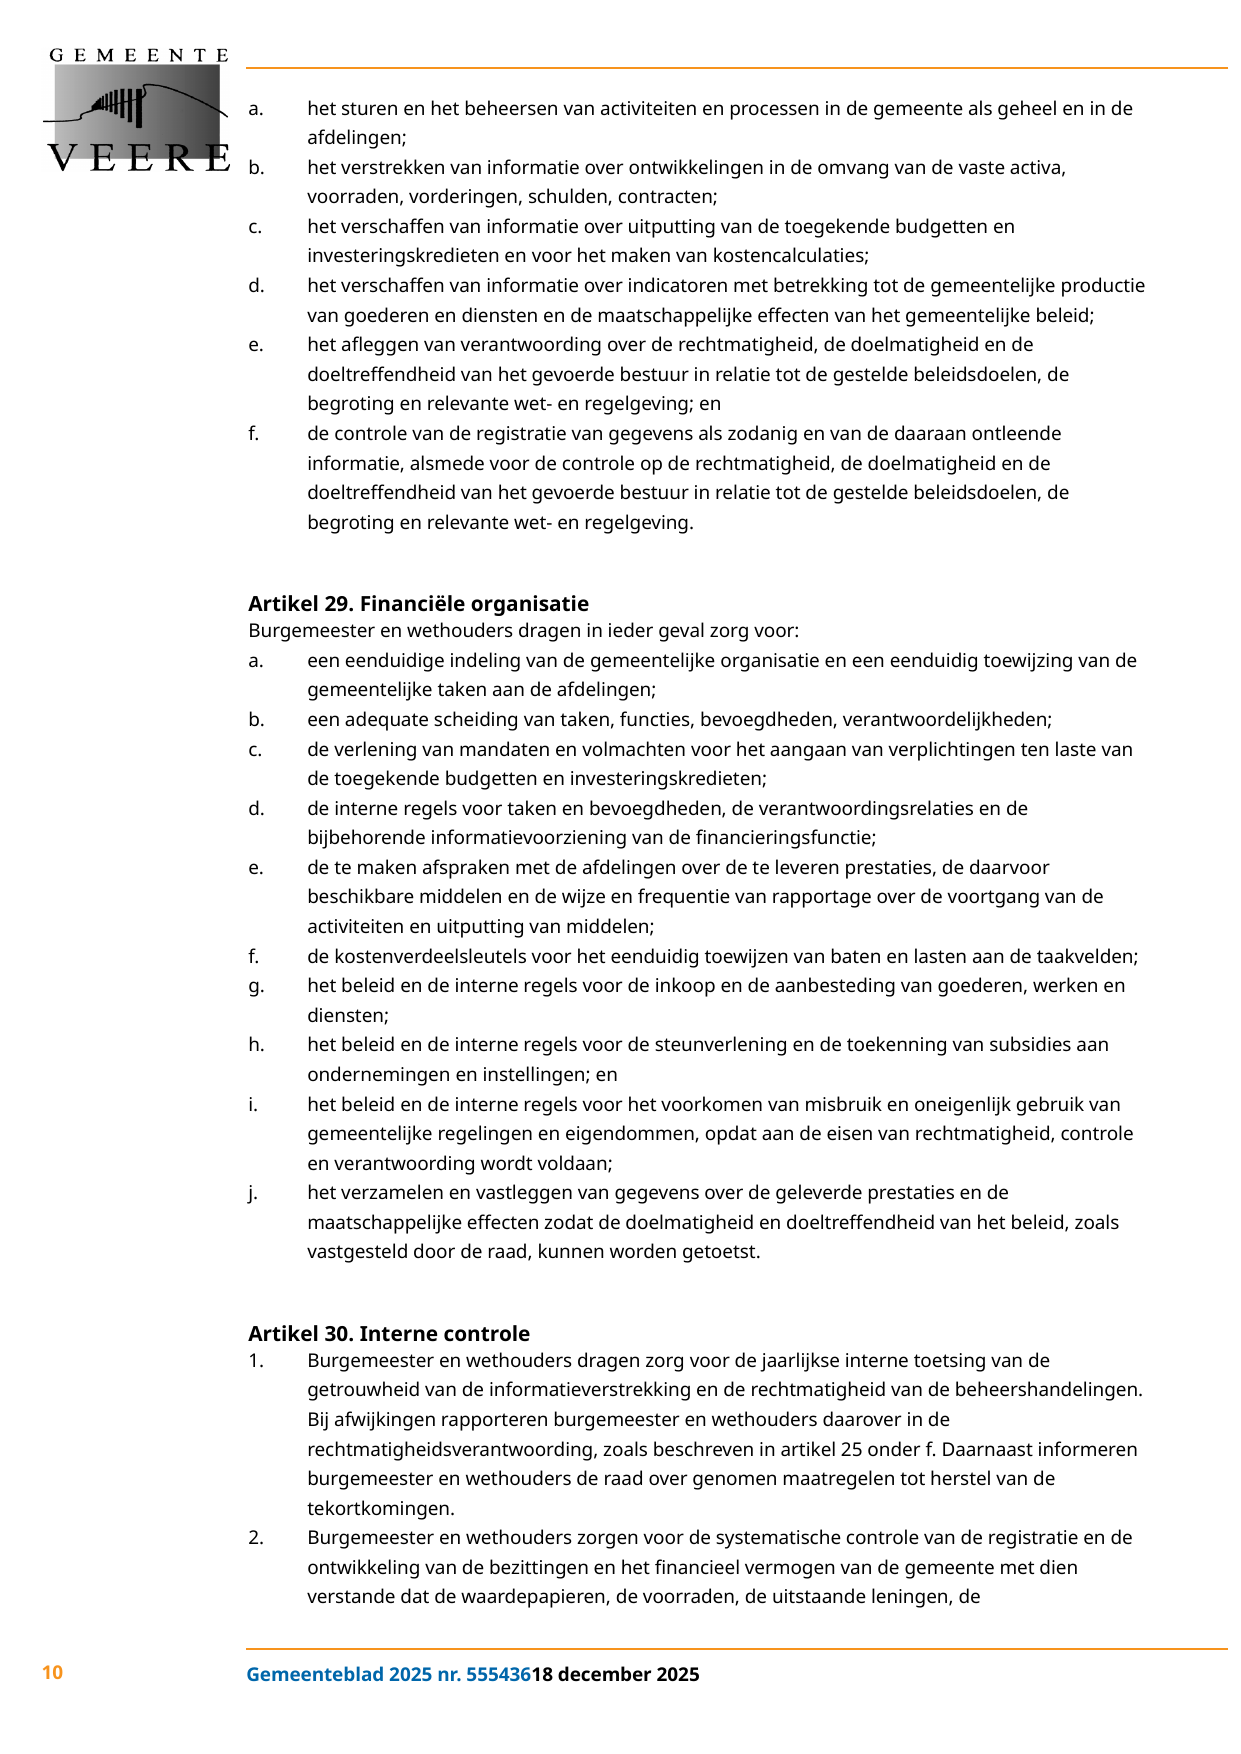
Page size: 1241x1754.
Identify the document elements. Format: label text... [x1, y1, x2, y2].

list Burgemeester en wethouders zorgen voor de systematische controle van de registratie en de ontwikkeling van de bezittingen en het financieel vermogen van de gemeente met dien verstande dat de waardepapieren, de voorraden, de uitstaande leningen, de [248, 1524, 1152, 1609]
text Artikel 30. Interne controle [248, 1319, 1152, 1347]
list de kostenverdeelsleutels voor het eenduidig toewijzen van baten en lasten aan de taakvelden; [248, 943, 1152, 968]
list de controle van de registratie van gegevens als zodanig en van de daaraan ontleende informatie, alsmede voor de controle op de rechtmatigheid, de doelmatigheid en de doeltreffendheid van het gevoerde bestuur in relatie tot de gestelde beleidsdoelen, de begroting en relevante wet- en regelgeving. [248, 420, 1152, 535]
list het beleid en de interne regels voor het voorkomen van misbruik en oneigenlijk gebruik van gemeentelijke regelingen en eigendommen, opdat aan de eisen van rechtmatigheid, controle en verantwoording wordt voldaan; [248, 1091, 1152, 1176]
list de te maken afspraken met de afdelingen over de te leveren prestaties, de daarvoor beschikbare middelen en de wijze en frequentie van rapportage over de voortgang van de activiteiten en uitputting van middelen; [248, 854, 1152, 939]
list een eenduidige indeling van de gemeentelijke organisatie en een eenduidig toewijzing van de gemeentelijke taken aan de afdelingen; [248, 647, 1152, 702]
list het afleggen van verantwoording over de rechtmatigheid, de doelmatigheid en de doeltreffendheid van het gevoerde bestuur in relatie tot de gestelde beleidsdoelen, de begroting en relevante wet- en regelgeving; en [248, 331, 1152, 416]
list de interne regels voor taken en bevoegdheden, de verantwoordingsrelaties en de bijbehorende informatievoorziening van de financieringsfunctie; [248, 795, 1152, 850]
list het verstrekken van informatie over ontwikkelingen in de omvang van de vaste activa, voorraden, vorderingen, schulden, contracten; [248, 154, 1152, 209]
text Burgemeester en wethouders dragen in ieder geval zorg voor: [248, 617, 1152, 643]
list het beleid en de interne regels voor de steunverlening en de toekenning van subsidies aan ondernemingen en instellingen; en [248, 1032, 1152, 1087]
list het verzamelen en vastleggen van gegevens over de geleverde prestaties en de maatschappelijke effecten zodat de doelmatigheid en doeltreffendheid van het beleid, zoals vastgesteld door de raad, kunnen worden getoetst. [248, 1179, 1152, 1264]
picture [41, 47, 231, 172]
list Burgemeester en wethouders dragen zorg voor de jaarlijkse interne toetsing van de getrouwheid van de informatieverstrekking en de rechtmatigheid van de beheershandelingen. Bij afwijkingen rapporteren burgemeester en wethouders daarover in de rechtmatigheidsverantwoording, zoals beschreven in artikel 25 onder f. Daarnaast informeren burgemeester en wethouders de raad over genomen maatregelen tot herstel van de tekortkomingen. [248, 1347, 1152, 1521]
list het sturen en het beheersen van activiteiten en processen in de gemeente als geheel en in de afdelingen; [248, 95, 1152, 150]
list een adequate scheiding van taken, functies, bevoegdheden, verantwoordelijkheden; [248, 706, 1152, 732]
list het verschaffen van informatie over indicatoren met betrekking tot de gemeentelijke productie van goederen en diensten en de maatschappelijke effecten van het gemeentelijke beleid; [248, 272, 1152, 328]
list de verlening van mandaten en volmachten voor het aangaan van verplichtingen ten laste van de toegekende budgetten en investeringskredieten; [248, 736, 1152, 791]
list het beleid en de interne regels voor de inkoop en de aanbesteding van goederen, werken en diensten; [248, 972, 1152, 1028]
text Artikel 29. Financiële organisatie [248, 589, 1152, 617]
list het verschaffen van informatie over uitputting van de toegekende budgetten en investeringskredieten en voor het maken van kostencalculaties; [248, 213, 1152, 268]
